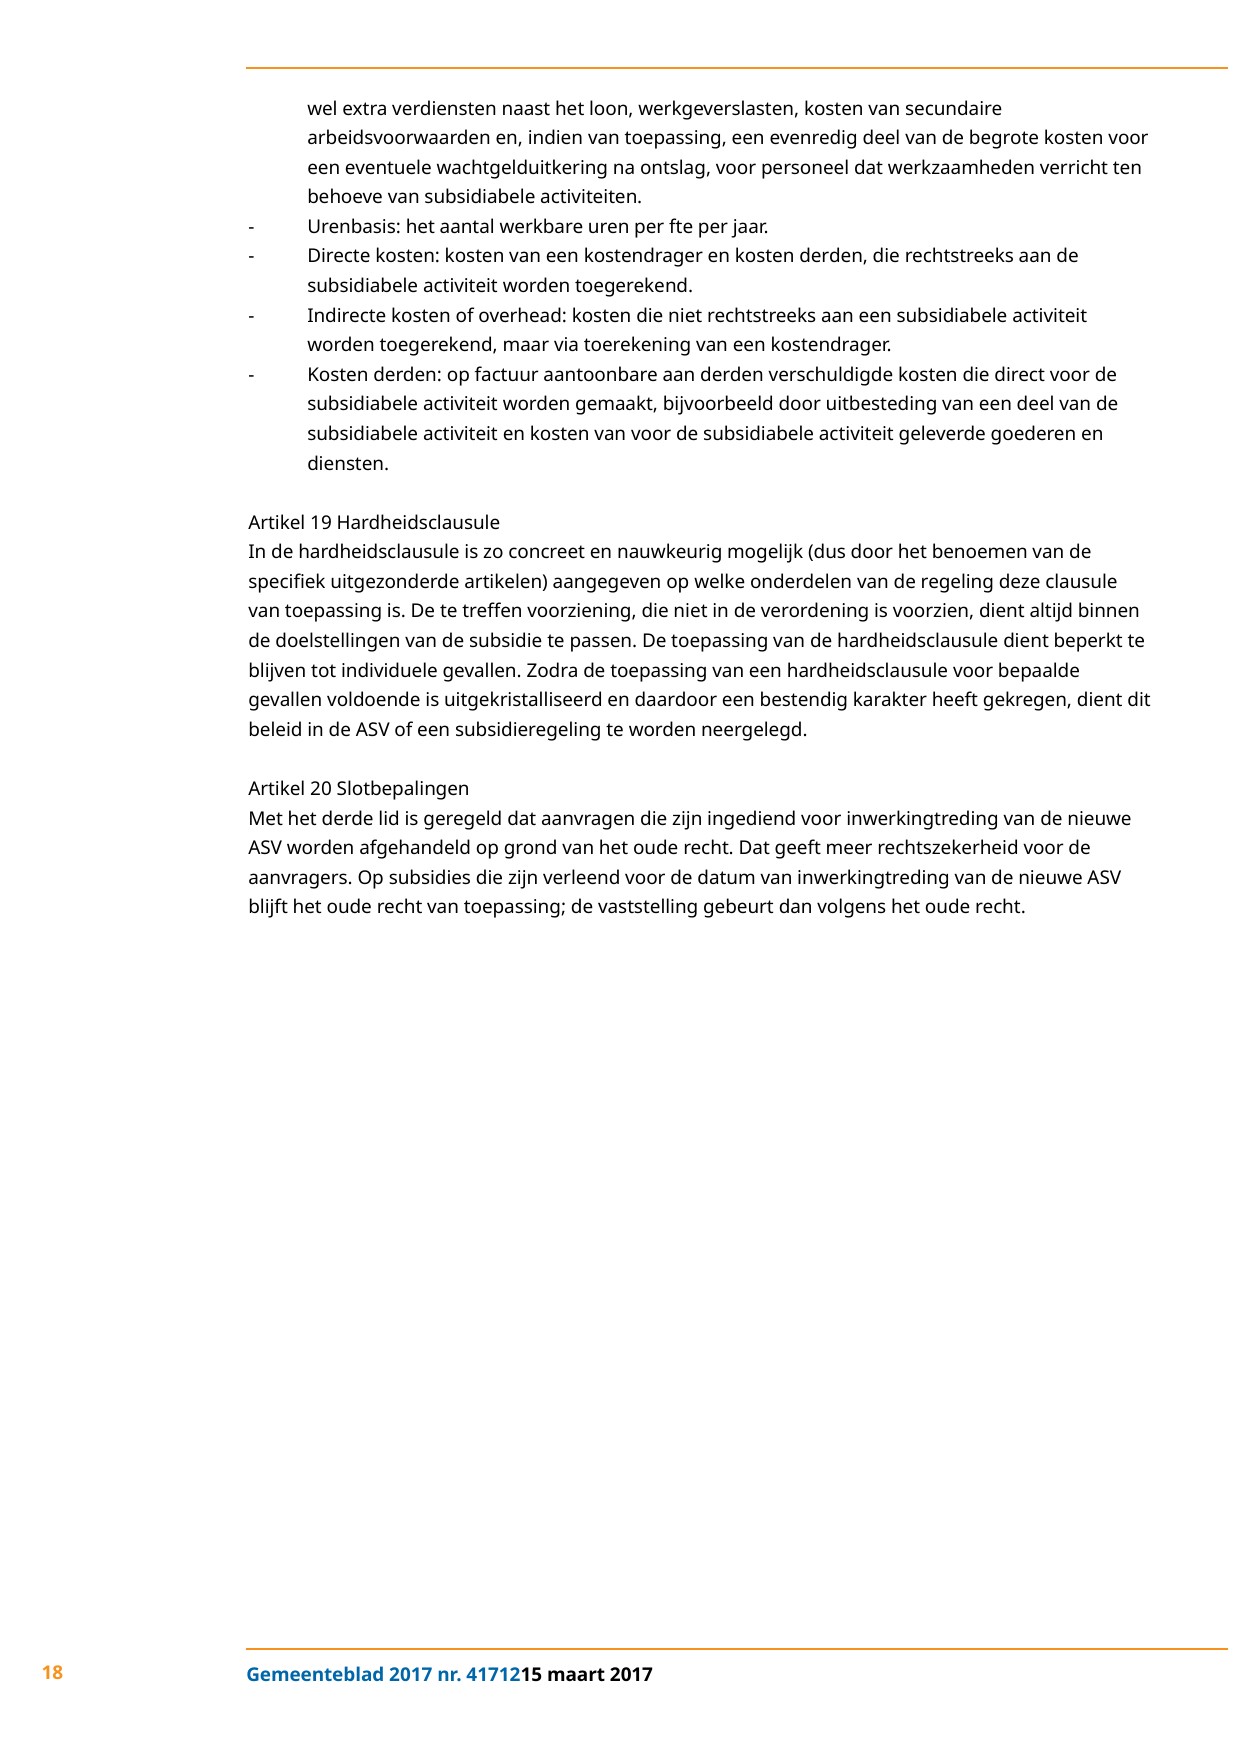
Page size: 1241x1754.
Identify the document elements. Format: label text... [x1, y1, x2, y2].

text In de hardheidsclausule is zo concreet en nauwkeurig mogelijk (dus door het benoemen van de specifiek uitgezonderde artikelen) aangegeven op welke onderdelen van de regeling deze clausule van toepassing is. De te treffen voorziening, die niet in de verordening is voorzien, dient altijd binnen de doelstellingen van de subsidie te passen. De toepassing van de hardheidsclausule dient beperkt te blijven tot individuele gevallen. Zodra de toepassing van een hardheidsclausule voor bepaalde gevallen voldoende is uitgekristalliseerd en daardoor een bestendig karakter heeft gekregen, dient dit beleid in de ASV of een subsidieregeling te worden neergelegd. [248, 538, 1152, 742]
text Met het derde lid is geregeld dat aanvragen die zijn ingediend voor inwerkingtreding van de nieuwe ASV worden afgehandeld op grond van het oude recht. Dat geeft meer rechtszekerheid voor de aanvragers. Op subsidies die zijn verleend voor de datum van inwerkingtreding van de nieuwe ASV blijft het oude recht van toepassing; de vaststelling gebeurt dan volgens het oude recht. [248, 805, 1152, 919]
picture [41, 47, 231, 172]
list wel extra verdiensten naast het loon, werkgeverslasten, kosten van secundaire arbeidsvoorwaarden en, indien van toepassing, een evenredig deel van de begrote kosten voor een eventuele wachtgelduitkering na ontslag, voor personeel dat werkzaamheden verricht ten behoeve van subsidiabele activiteiten. [248, 95, 1152, 209]
list Kosten derden: op factuur aantoonbare aan derden verschuldigde kosten die direct voor de subsidiabele activiteit worden gemaakt, bijvoorbeeld door uitbesteding van een deel van de subsidiabele activiteit en kosten van voor de subsidiabele activiteit geleverde goederen en diensten. [248, 361, 1152, 476]
list Directe kosten: kosten van een kostendrager en kosten derden, die rechtstreeks aan de subsidiabele activiteit worden toegerekend. [248, 243, 1152, 298]
text Artikel 20 Slotbepalingen [248, 775, 1152, 801]
list Indirecte kosten of overhead: kosten die niet rechtstreeks aan een subsidiabele activiteit worden toegerekend, maar via toerekening van een kostendrager. [248, 302, 1152, 357]
list Urenbasis: het aantal werkbare uren per fte per jaar. [248, 213, 1152, 239]
text Artikel 19 Hardheidsclausule [248, 509, 1152, 535]
